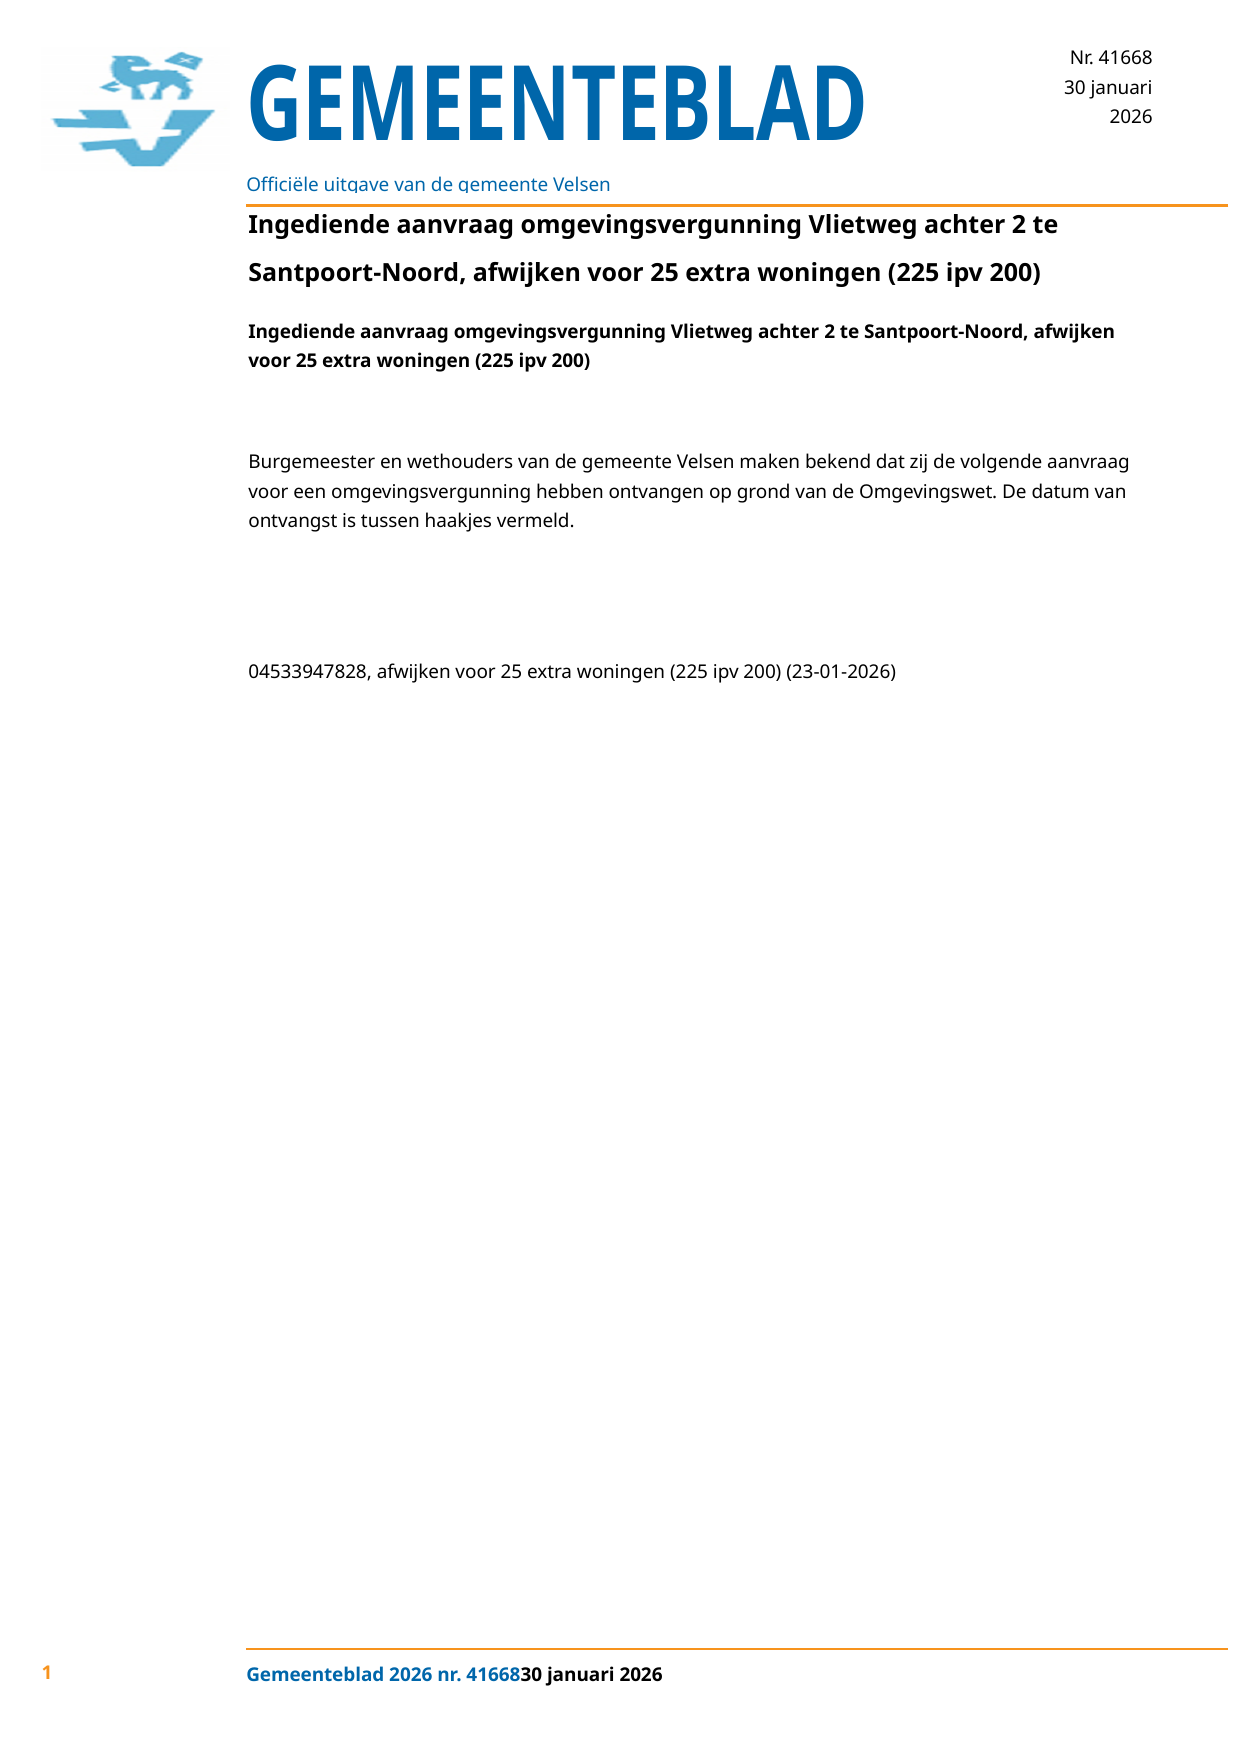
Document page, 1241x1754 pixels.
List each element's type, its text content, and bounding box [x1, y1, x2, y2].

text 04533947828, afwijken voor 25 extra woningen (225 ipv 200) (23-01-2026) [248, 659, 1152, 684]
picture [41, 47, 231, 172]
text Ingediende aanvraag omgevingsvergunning Vlietweg achter 2 te Santpoort-Noord, afwijken voor 25 extra woningen (225 ipv 200) [248, 207, 1152, 288]
text Burgemeester en wethouders van de gemeente Velsen maken bekend dat zij de volgende aanvraag voor een omgevingsvergunning hebben ontvangen op grond van de Omgevingswet. De datum van ontvangst is tussen haakjes vermeld. [248, 448, 1152, 533]
text Ingediende aanvraag omgevingsvergunning Vlietweg achter 2 te Santpoort-Noord, afwijken voor 25 extra woningen (225 ipv 200) [248, 318, 1152, 373]
